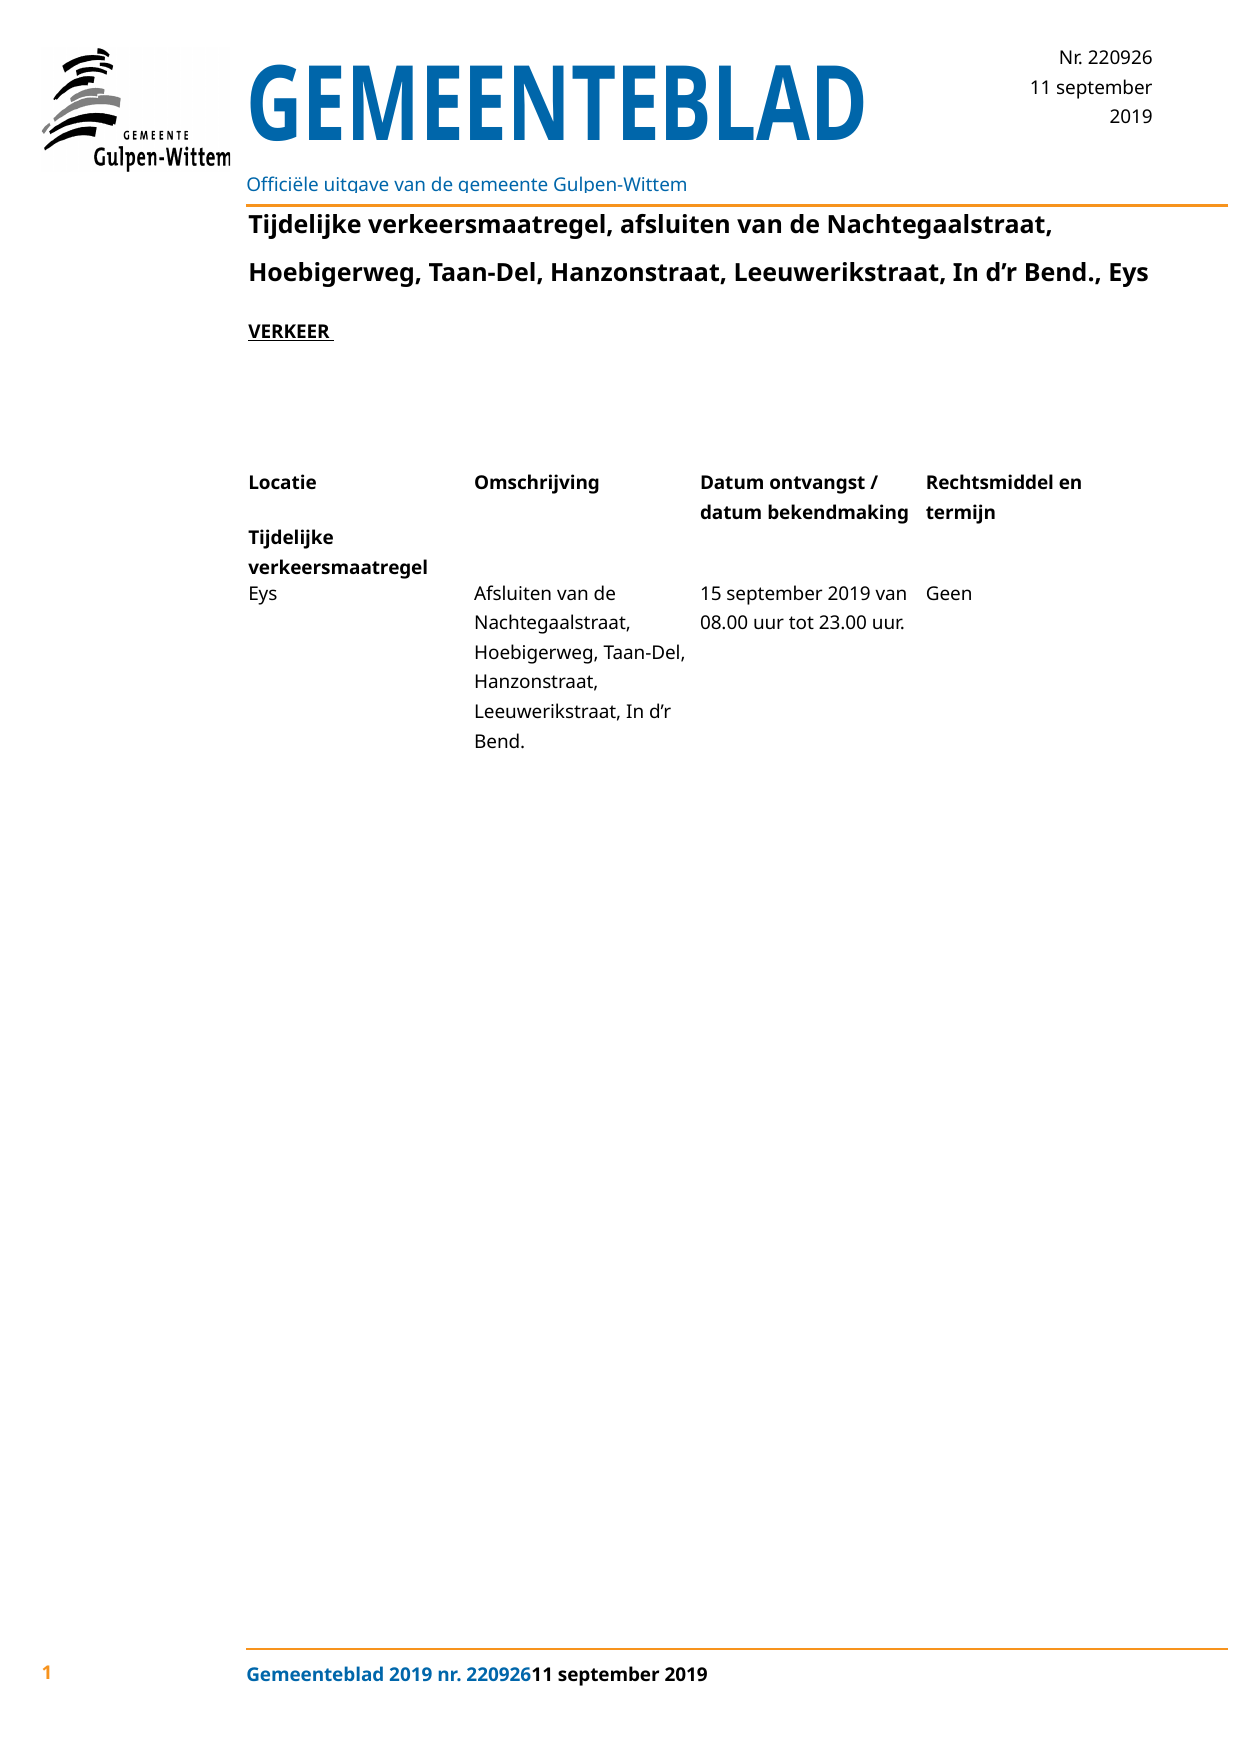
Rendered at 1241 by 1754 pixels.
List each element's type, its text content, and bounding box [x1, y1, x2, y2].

table_cell Afsluiten van de Nachtegaalstraat, Hoebigerweg, Taan-Del, Hanzonstraat, Leeuwerikstraat, In d’r Bend. [474, 580, 700, 753]
table_cell [474, 525, 700, 580]
text Tijdelijke verkeersmaatregel, afsluiten van de Nachtegaalstraat, Hoebigerweg, Taan-Del, Hanzonstraat, Leeuwerikstraat, In d’r Bend., Eys [248, 207, 1152, 288]
table_cell Tijdelijke verkeersmaatregel [248, 525, 474, 580]
table_cell Eys [248, 580, 474, 753]
table_cell Geen [926, 580, 1152, 753]
table_header Locatie [248, 469, 474, 524]
table_header Rechtsmiddel en termijn [926, 469, 1152, 524]
table_header Datum ontvangst / datum bekendmaking [700, 469, 926, 524]
picture [41, 47, 231, 172]
table_header Omschrijving [474, 469, 700, 524]
table_cell [700, 525, 926, 580]
text VERKEER [248, 318, 1152, 344]
table_cell 15 september 2019 van 08.00 uur tot 23.00 uur. [700, 580, 926, 753]
table_cell [926, 525, 1152, 580]
